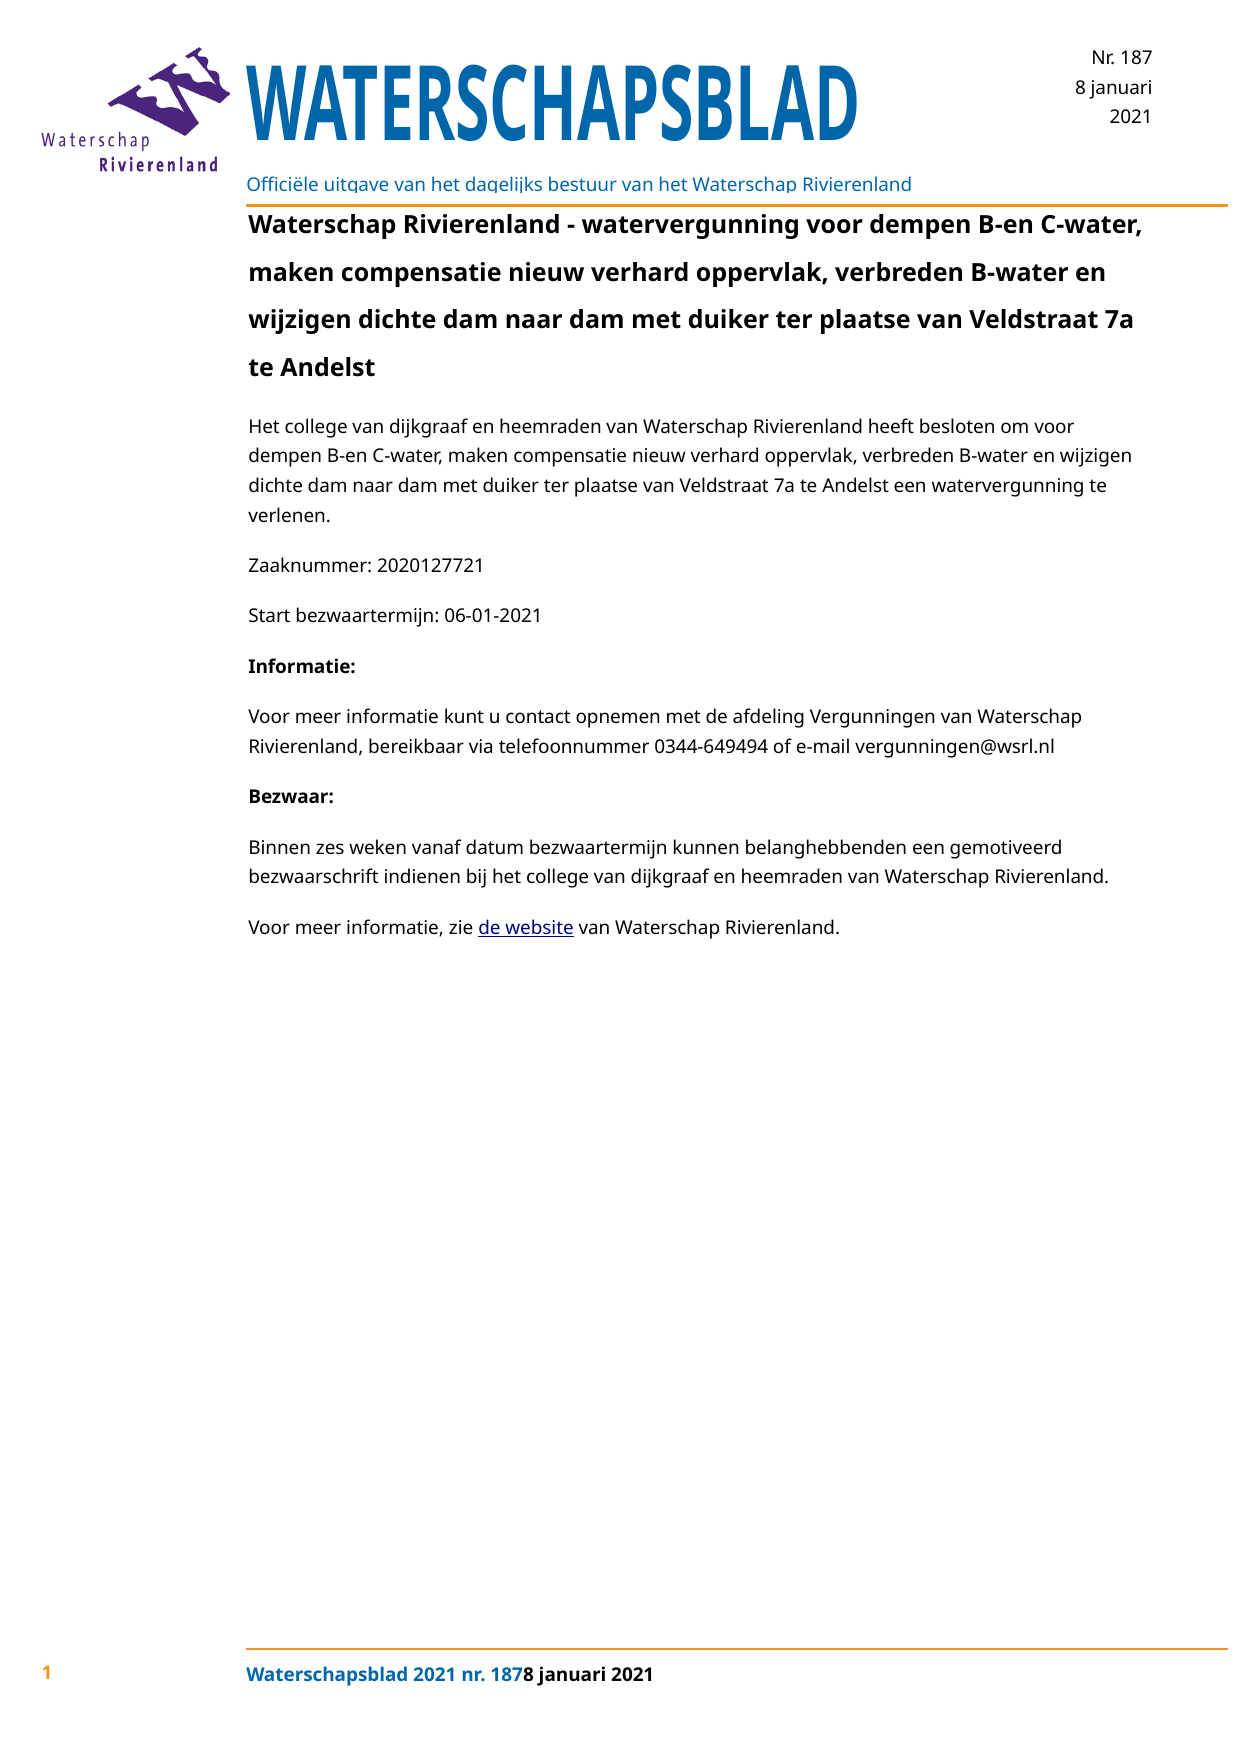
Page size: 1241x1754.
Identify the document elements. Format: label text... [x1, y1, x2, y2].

text Voor meer informatie kunt u contact opnemen met de afdeling Vergunningen van Waterschap Rivierenland, bereikbaar via telefoonnummer 0344-649494 of e-mail vergunningen@wsrl.nl [248, 703, 1152, 759]
text Het college van dijkgraaf en heemraden van Waterschap Rivierenland heeft besloten om voor dempen B-en C-water, maken compensatie nieuw verhard oppervlak, verbreden B-water en wijzigen dichte dam naar dam met duiker ter plaatse van Veldstraat 7a te Andelst een watervergunning te verlenen. [248, 413, 1152, 528]
text Waterschap Rivierenland - watervergunning voor dempen B-en C-water, maken compensatie nieuw verhard oppervlak, verbreden B-water en wijzigen dichte dam naar dam met duiker ter plaatse van Veldstraat 7a te Andelst [248, 207, 1152, 384]
text Voor meer informatie, zie de website van Waterschap Rivierenland. [248, 914, 1152, 940]
text Start bezwaartermijn: 06-01-2021 [248, 603, 1152, 628]
picture [41, 47, 231, 172]
text Bezwaar: [248, 783, 1152, 809]
text Informatie: [248, 653, 1152, 679]
text Binnen zes weken vanaf datum bezwaartermijn kunnen belanghebbenden een gemotiveerd bezwaarschrift indienen bij het college van dijkgraaf en heemraden van Waterschap Rivierenland. [248, 834, 1152, 889]
text Zaaknummer: 2020127721 [248, 552, 1152, 578]
